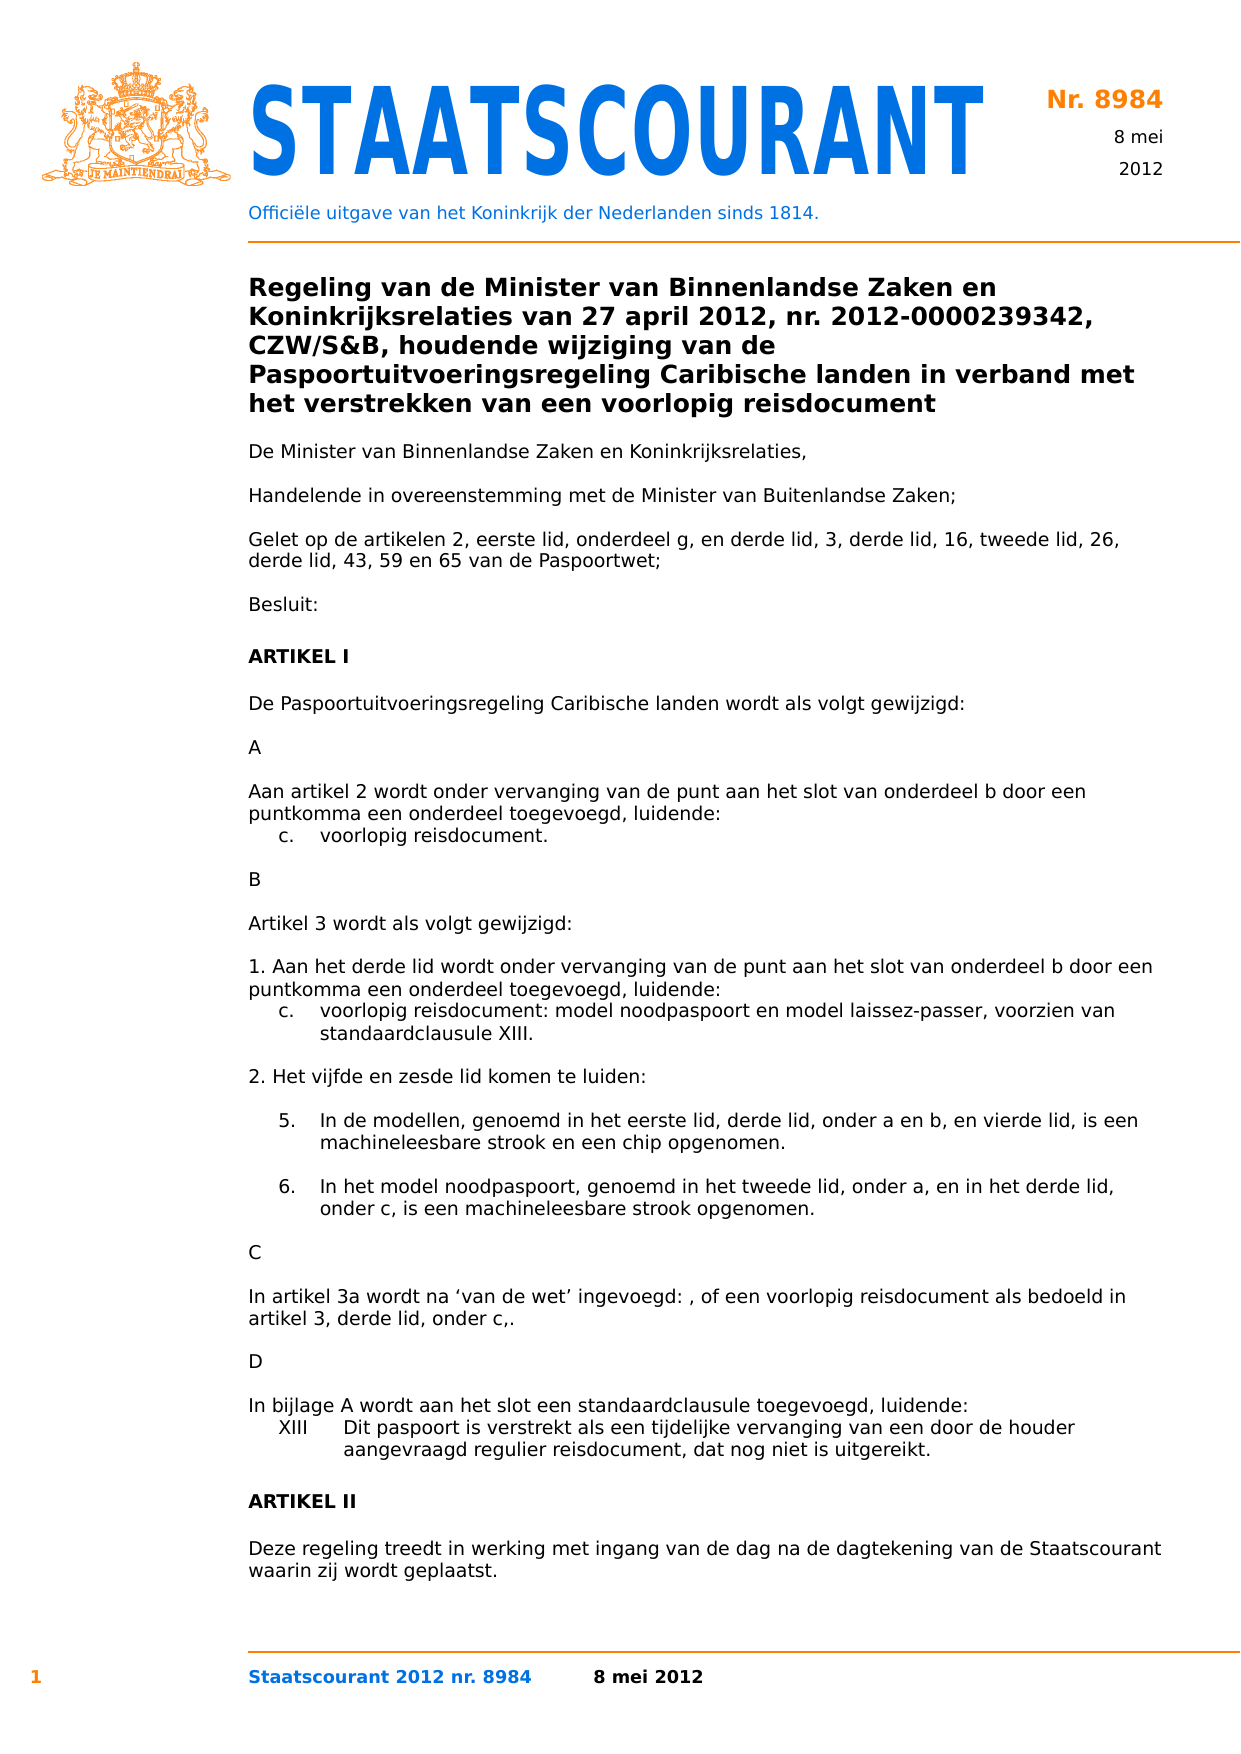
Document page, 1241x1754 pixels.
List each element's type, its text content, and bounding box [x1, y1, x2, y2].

text c. voorlopig reisdocument. [278, 825, 1163, 847]
text 1. Aan het derde lid wordt onder vervanging van de punt aan het slot van onderdeel b door een puntkomma een onderdeel toegevoegd, luidende: [248, 956, 1163, 1000]
table_header STAATSCOURANT [248, 62, 998, 203]
table_cell 2012 [998, 153, 1240, 203]
text c. voorlopig reisdocument: model noodpaspoort en model laissez-passer, voorzien van standaardclausule XIII. [278, 1000, 1163, 1044]
table_header [25, 62, 248, 241]
text D [248, 1351, 1163, 1373]
text 6. In het model noodpaspoort, genoemd in het tweede lid, onder a, en in het derde lid, onder c, is een machineleesbare strook opgenomen. [278, 1176, 1163, 1220]
table_cell Officiële uitgave van het Koninkrijk der Nederlanden sinds 1814. [248, 203, 1240, 241]
picture [41, 62, 231, 186]
text Deze regeling treedt in werking met ingang van de dag na de dagtekening van de Staatscourant waarin zij wordt geplaatst. [248, 1538, 1163, 1582]
text 5. In de modellen, genoemd in het eerste lid, derde lid, onder a en b, en vierde lid, is een machineleesbare strook en een chip opgenomen. [278, 1110, 1163, 1154]
text 2. Het vijfde en zesde lid komen te luiden: [248, 1066, 1163, 1088]
subtitle ARTIKEL I [248, 646, 1163, 668]
text C [248, 1242, 1163, 1264]
text XIII Dit paspoort is verstrekt als een tijdelijke vervanging van een door de houder aangevraagd regulier reisdocument, dat nog niet is uitgereikt. [278, 1417, 1163, 1461]
text De Paspoortuitvoeringsregeling Caribische landen wordt als volgt gewijzigd: [248, 693, 1163, 715]
subtitle ARTIKEL II [248, 1491, 1163, 1513]
text Handelende in overeenstemming met de Minister van Buitenlandse Zaken; [248, 484, 1163, 507]
subtitle Regeling van de Minister van Binnenlandse Zaken en Koninkrijksrelaties van 27 april 2012, nr. 2012-0000239342, CZW/S&B, houdende wijziging van de Paspoortuitvoeringsregeling Caribische landen in verband met het verstrekken van een voorlopig reisdocument [248, 273, 1163, 419]
text De Minister van Binnenlandse Zaken en Koninkrijksrelaties, [248, 441, 1163, 463]
text Besluit: [248, 594, 1163, 616]
text A [248, 737, 1163, 759]
text In bijlage A wordt aan het slot een standaardclausule toegevoegd, luidende: [248, 1395, 1163, 1417]
text In artikel 3a wordt na ‘van de wet’ ingevoegd: , of een voorlopig reisdocument als bedoeld in artikel 3, derde lid, onder c,. [248, 1286, 1163, 1329]
text Artikel 3 wordt als volgt gewijzigd: [248, 913, 1163, 934]
text Aan artikel 2 wordt onder vervanging van de punt aan het slot van onderdeel b door een puntkomma een onderdeel toegevoegd, luidende: [248, 781, 1163, 825]
table_header Nr. 8984 [998, 62, 1240, 121]
text B [248, 869, 1163, 891]
text Gelet op de artikelen 2, eerste lid, onderdeel g, en derde lid, 3, derde lid, 16, tweede lid, 26, derde lid, 43, 59 en 65 van de Paspoortwet; [248, 528, 1163, 572]
table_cell 8 mei [998, 121, 1240, 153]
